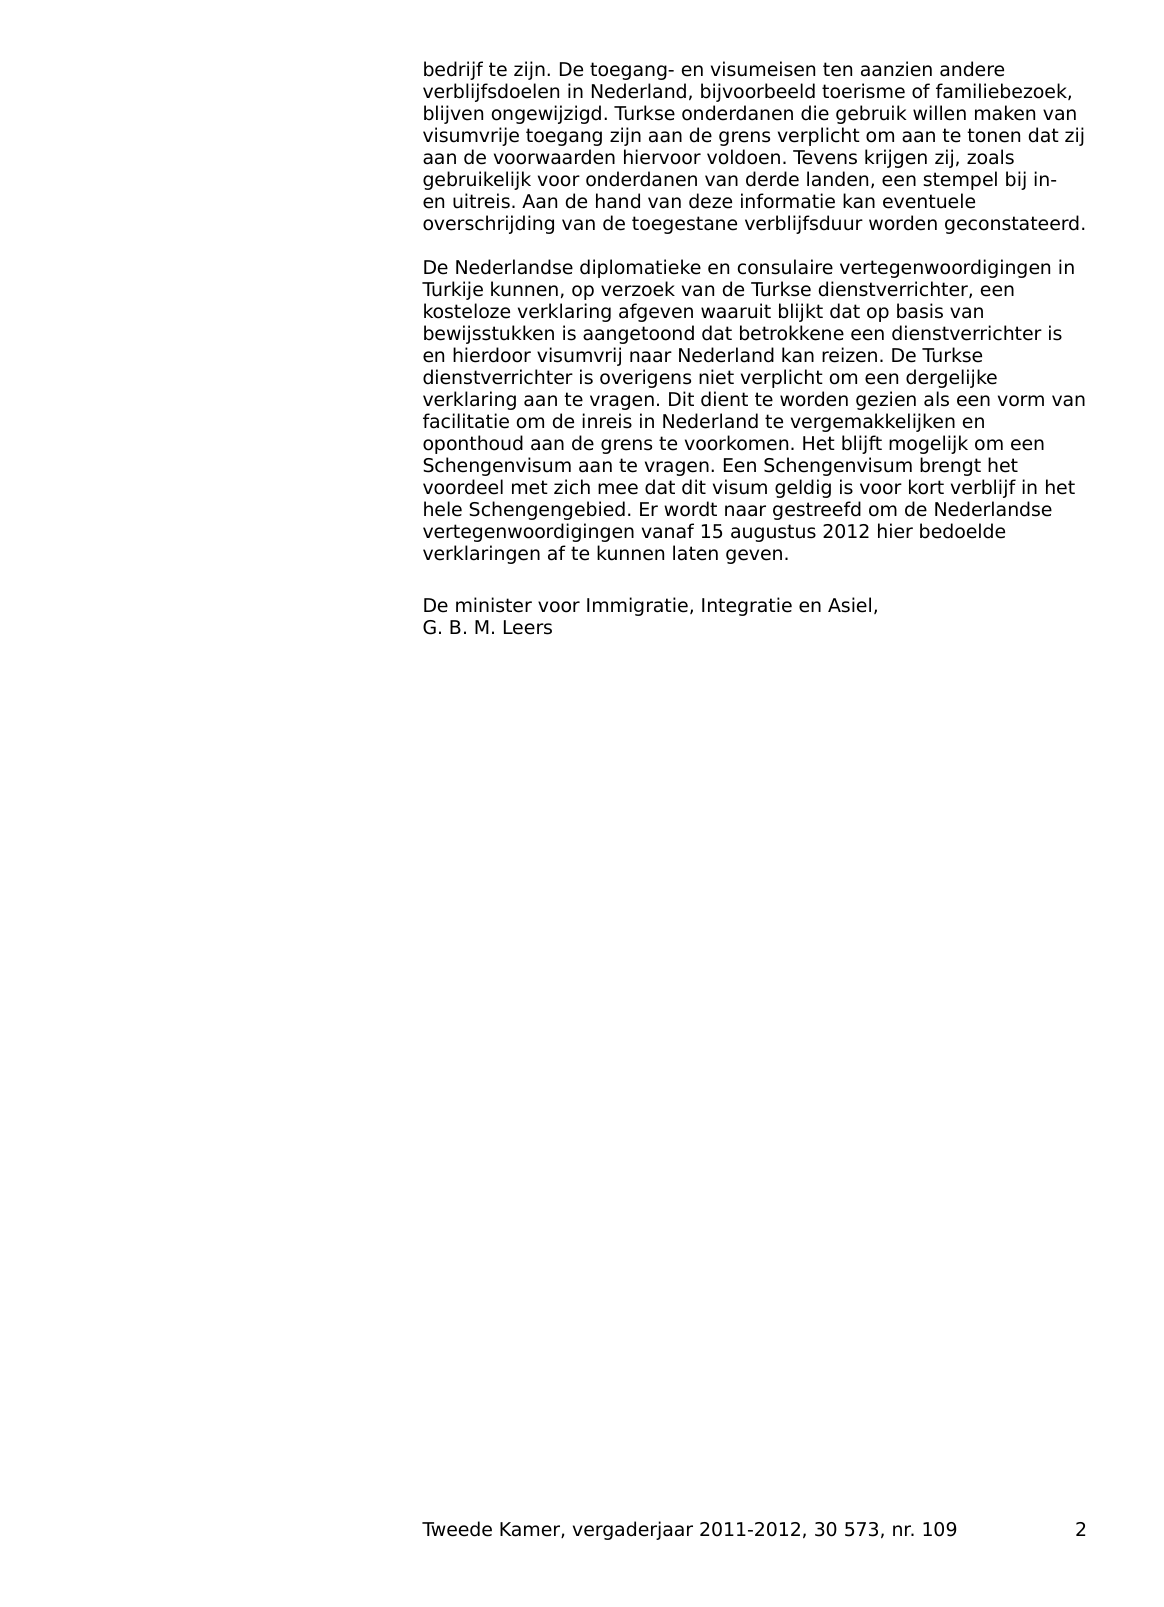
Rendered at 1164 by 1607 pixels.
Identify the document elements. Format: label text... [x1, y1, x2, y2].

text De Nederlandse diplomatieke en consulaire vertegenwoordigingen in Turkije kunnen, op verzoek van de Turkse dienstverrichter, een kosteloze verklaring afgeven waaruit blijkt dat op basis van bewijsstukken is aangetoond dat betrokkene een dienstverrichter is en hierdoor visumvrij naar Nederland kan reizen. De Turkse dienstverrichter is overigens niet verplicht om een dergelijke verklaring aan te vragen. Dit dient te worden gezien als een vorm van facilitatie om de inreis in Nederland te vergemakkelijken en oponthoud aan de grens te voorkomen. Het blijft mogelijk om een Schengenvisum aan te vragen. Een Schengenvisum brengt het voordeel met zich mee dat dit visum geldig is voor kort verblijf in het hele Schengengebied. Er wordt naar gestreefd om de Nederlandse vertegenwoordigingen vanaf 15 augustus 2012 hier bedoelde verklaringen af te kunnen laten geven. [422, 257, 1087, 565]
text De minister voor Immigratie, Integratie en Asiel, G. B. M. Leers [422, 595, 1087, 639]
text bedrijf te zijn. De toegang- en visumeisen ten aanzien andere verblijfsdoelen in Nederland, bijvoorbeeld toerisme of familiebezoek, blijven ongewijzigd. Turkse onderdanen die gebruik willen maken van visumvrije toegang zijn aan de grens verplicht om aan te tonen dat zij aan de voorwaarden hiervoor voldoen. Tevens krijgen zij, zoals gebruikelijk voor onderdanen van derde landen, een stempel bij in- en uitreis. Aan de hand van deze informatie kan eventuele overschrijding van de toegestane verblijfsduur worden geconstateerd. [422, 59, 1087, 235]
